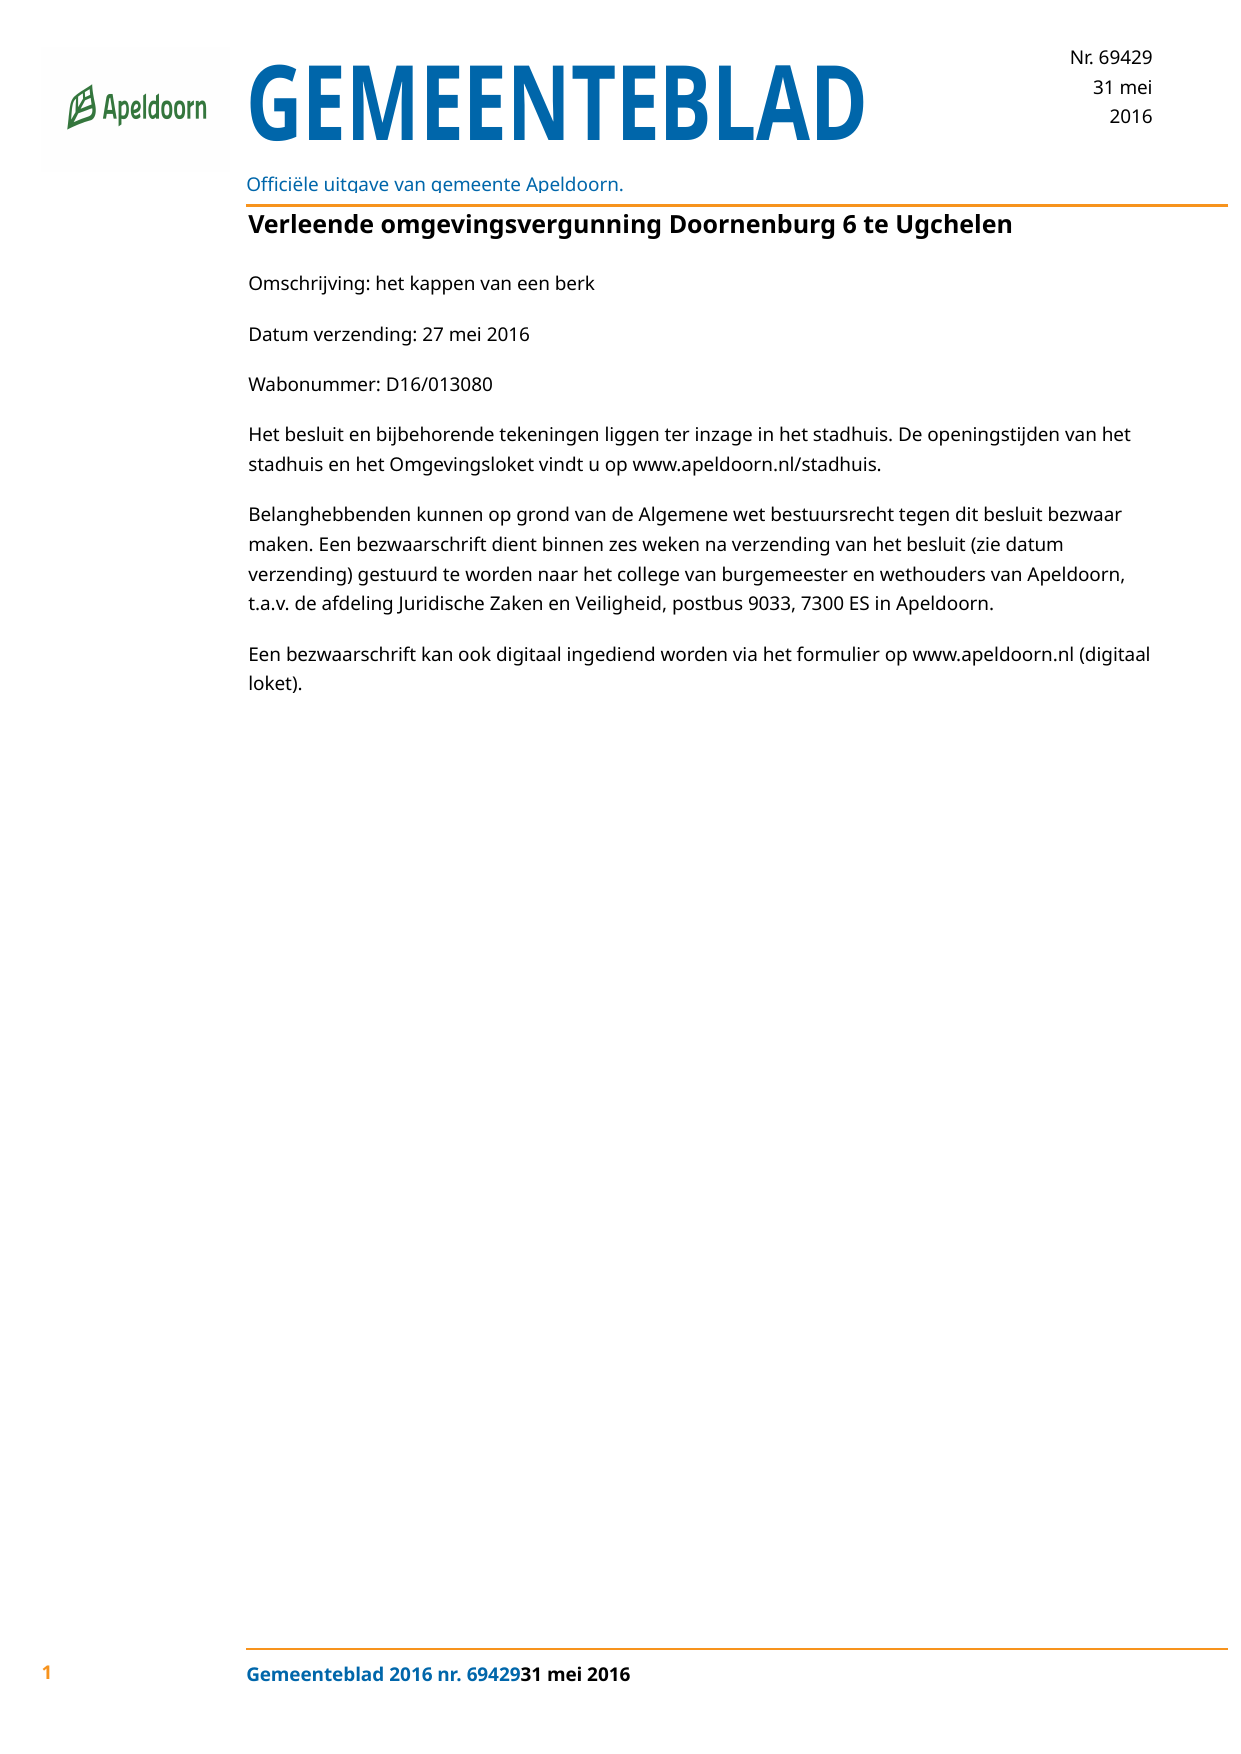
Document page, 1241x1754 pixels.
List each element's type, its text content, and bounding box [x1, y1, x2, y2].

text Datum verzending: 27 mei 2016 [248, 321, 1152, 346]
text Het besluit en bijbehorende tekeningen liggen ter inzage in het stadhuis. De openingstijden van het stadhuis en het Omgevingsloket vindt u op www.apeldoorn.nl/stadhuis. [248, 422, 1152, 477]
text Wabonummer: D16/013080 [248, 371, 1152, 397]
text Een bezwaarschrift kan ook digitaal ingediend worden via het formulier op www.apeldoorn.nl (digitaal loket). [248, 641, 1152, 696]
picture [41, 47, 231, 172]
text Belanghebbenden kunnen op grond van de Algemene wet bestuursrecht tegen dit besluit bezwaar maken. Een bezwaarschrift dient binnen zes weken na verzending van het besluit (zie datum verzending) gestuurd te worden naar het college van burgemeester en wethouders van Apeldoorn, t.a.v. de afdeling Juridische Zaken en Veiligheid, postbus 9033, 7300 ES in Apeldoorn. [248, 502, 1152, 616]
text Verleende omgevingsvergunning Doornenburg 6 te Ugchelen [248, 207, 1152, 241]
text Omschrijving: het kappen van een berk [248, 270, 1152, 296]
